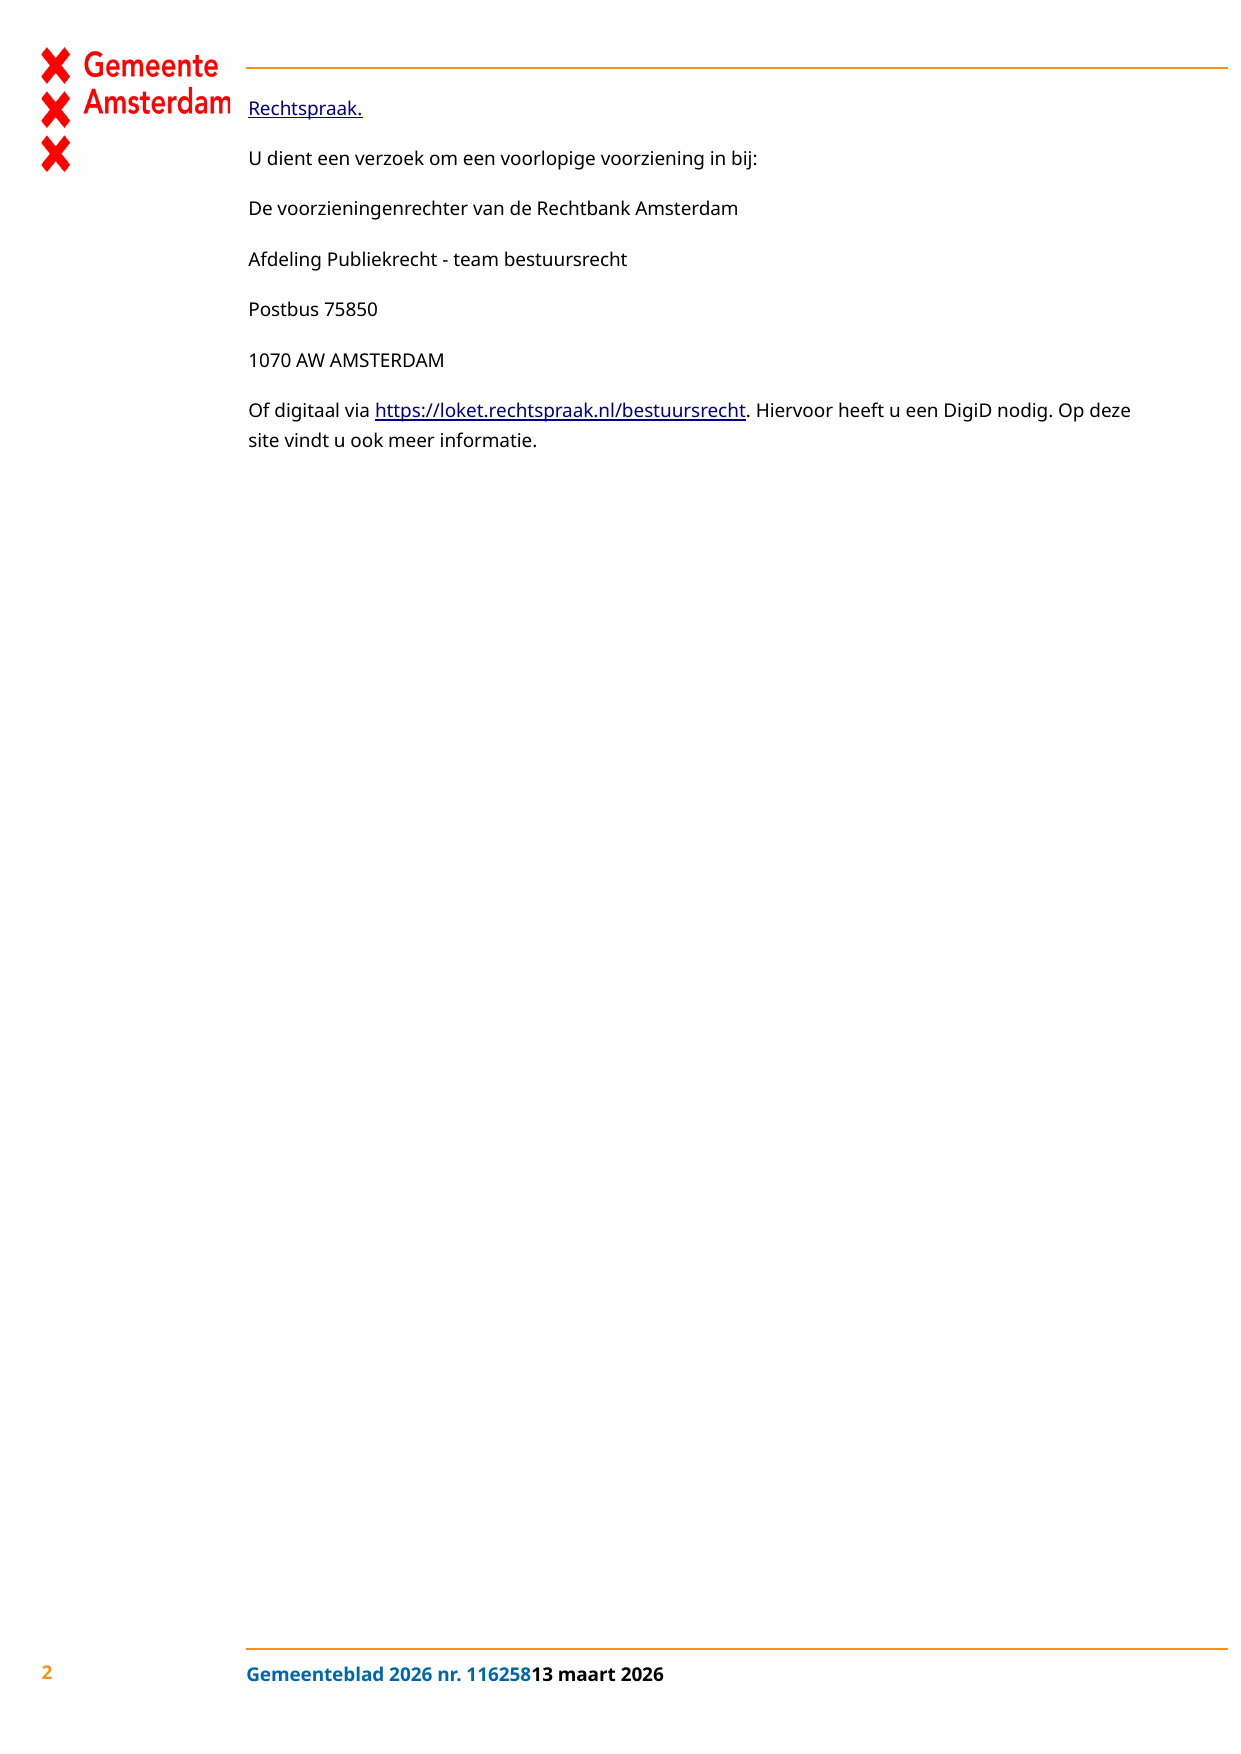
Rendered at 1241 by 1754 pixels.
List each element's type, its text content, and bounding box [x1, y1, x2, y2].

picture [41, 47, 231, 172]
text Of digitaal via https://loket.rechtspraak.nl/bestuursrecht. Hiervoor heeft u een DigiD nodig. Op deze site vindt u ook meer informatie. [248, 397, 1152, 453]
text Postbus 75850 [248, 296, 1152, 322]
text U dient een verzoek om een voorlopige voorziening in bij: [248, 145, 1152, 171]
text De voorzieningenrechter van de Rechtbank Amsterdam [248, 196, 1152, 221]
text Afdeling Publiekrecht - team bestuursrecht [248, 246, 1152, 272]
text Rechtspraak. [248, 95, 1152, 121]
text 1070 AW AMSTERDAM [248, 347, 1152, 373]
